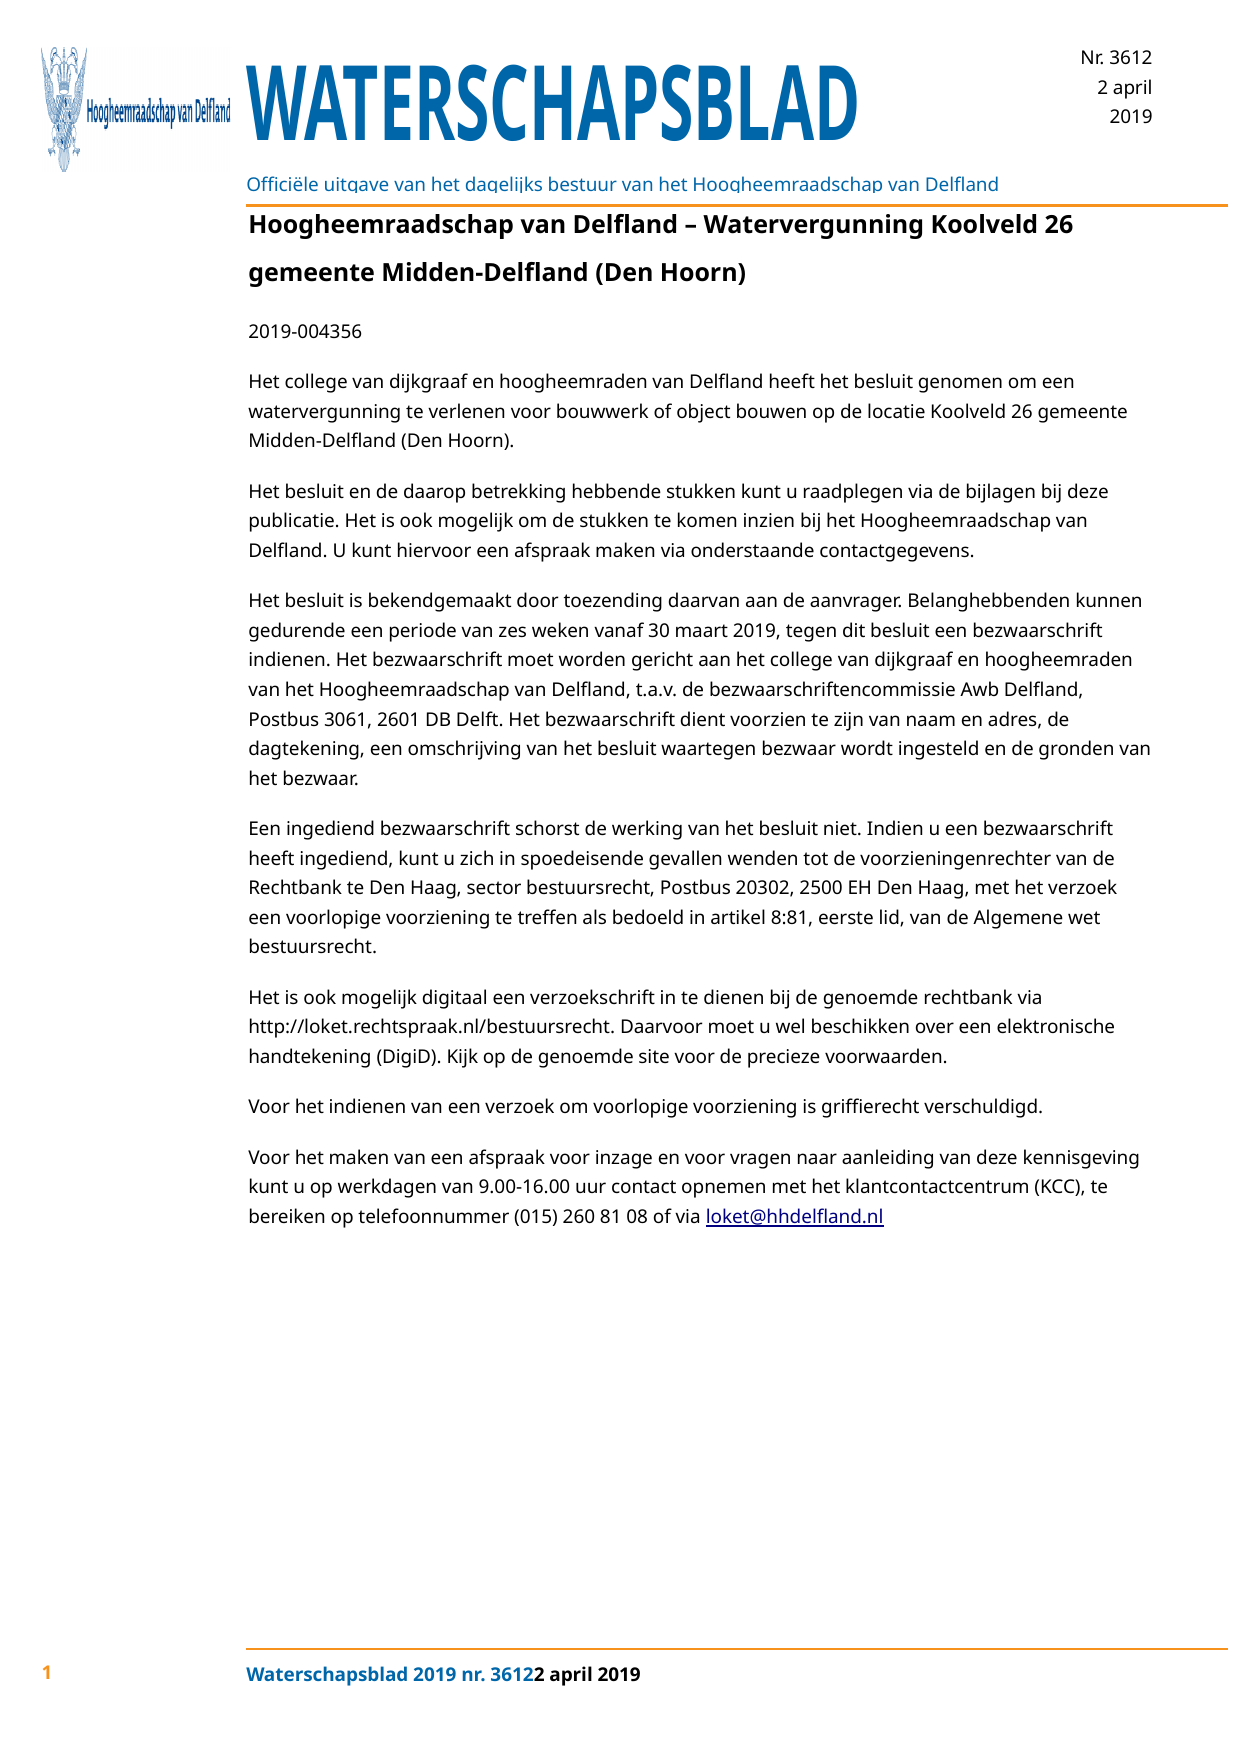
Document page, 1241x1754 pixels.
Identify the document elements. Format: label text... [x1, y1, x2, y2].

text Hoogheemraadschap van Delfland – Watervergunning Koolveld 26 gemeente Midden-Delfland (Den Hoorn) [248, 207, 1152, 288]
text Het besluit is bekendgemaakt door toezending daarvan aan de aanvrager. Belanghebbenden kunnen gedurende een periode van zes weken vanaf 30 maart 2019, tegen dit besluit een bezwaarschrift indienen. Het bezwaarschrift moet worden gericht aan het college van dijkgraaf en hoogheemraden van het Hoogheemraadschap van Delfland, t.a.v. de bezwaarschriftencommissie Awb Delfland, Postbus 3061, 2601 DB Delft. Het bezwaarschrift dient voorzien te zijn van naam en adres, de dagtekening, een omschrijving van het besluit waartegen bezwaar wordt ingesteld en de gronden van het bezwaar. [248, 587, 1152, 791]
text Een ingediend bezwaarschrift schorst de werking van het besluit niet. Indien u een bezwaarschrift heeft ingediend, kunt u zich in spoedeisende gevallen wenden tot de voorzieningenrechter van de Rechtbank te Den Haag, sector bestuursrecht, Postbus 20302, 2500 EH Den Haag, met het verzoek een voorlopige voorziening te treffen als bedoeld in artikel 8:81, eerste lid, van de Algemene wet bestuursrecht. [248, 815, 1152, 959]
text Voor het indienen van een verzoek om voorlopige voorziening is griffierecht verschuldigd. [248, 1094, 1152, 1119]
text Voor het maken van een afspraak voor inzage en voor vragen naar aanleiding van deze kennisgeving kunt u op werkdagen van 9.00-16.00 uur contact opnemen met het klantcontactcentrum (KCC), te bereiken op telefoonnummer (015) 260 81 08 of via loket@hhdelfland.nl [248, 1144, 1152, 1229]
text Het besluit en de daarop betrekking hebbende stukken kunt u raadplegen via de bijlagen bij deze publicatie. Het is ook mogelijk om de stukken te komen inzien bij het Hoogheemraadschap van Delfland. U kunt hiervoor een afspraak maken via onderstaande contactgegevens. [248, 478, 1152, 563]
text Het is ook mogelijk digitaal een verzoekschrift in te dienen bij de genoemde rechtbank via http://loket.rechtspraak.nl/bestuursrecht. Daarvoor moet u wel beschikken over een elektronische handtekening (DigiD). Kijk op de genoemde site voor de precieze voorwaarden. [248, 984, 1152, 1069]
text Het college van dijkgraaf en hoogheemraden van Delfland heeft het besluit genomen om een watervergunning te verlenen voor bouwwerk of object bouwen op de locatie Koolveld 26 gemeente Midden-Delfland (Den Hoorn). [248, 368, 1152, 453]
picture [41, 47, 231, 172]
text 2019-004356 [248, 318, 1152, 344]
